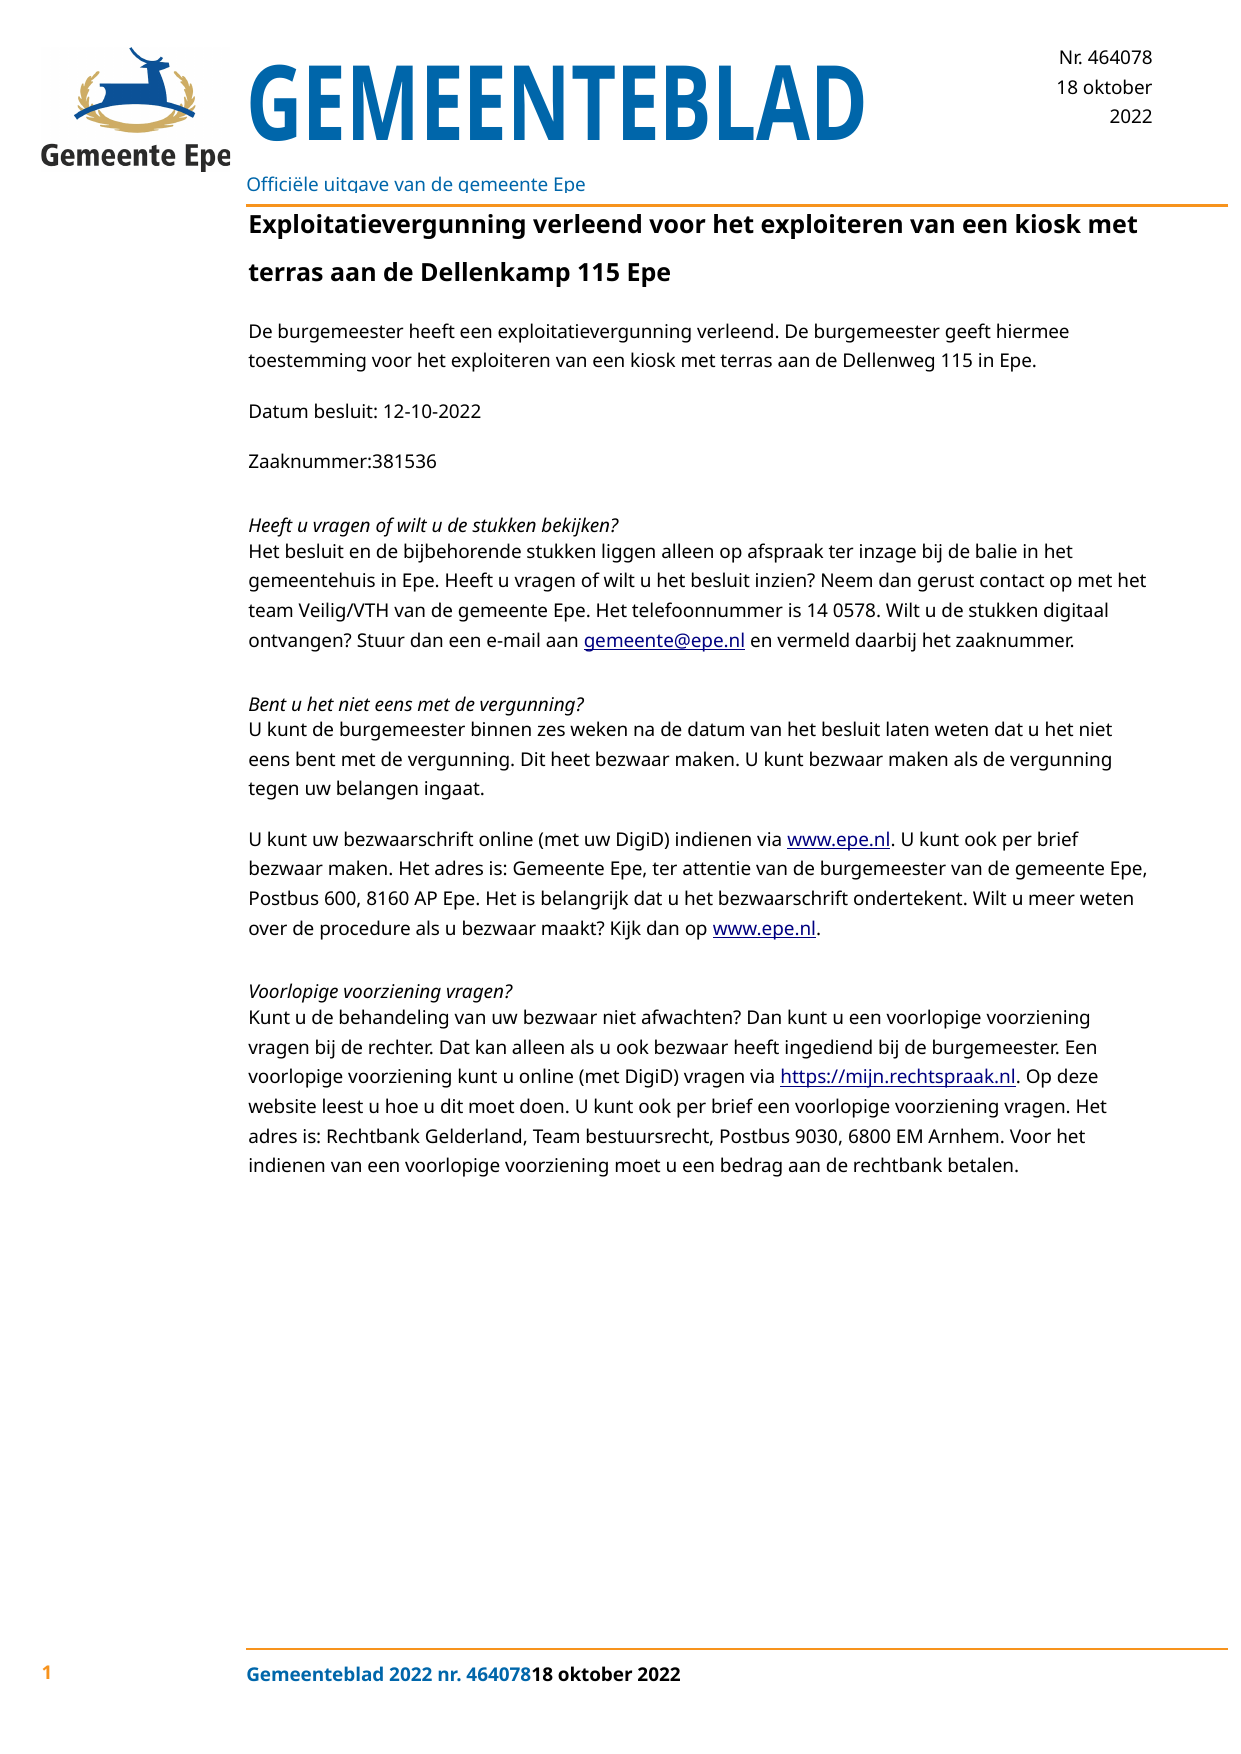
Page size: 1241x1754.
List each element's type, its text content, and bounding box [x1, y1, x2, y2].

text U kunt de burgemeester binnen zes weken na de datum van het besluit laten weten dat u het niet eens bent met de vergunning. Dit heet bezwaar maken. U kunt bezwaar maken als de vergunning tegen uw belangen ingaat. [248, 716, 1152, 801]
text De burgemeester heeft een exploitatievergunning verleend. De burgemeester geeft hiermee toestemming voor het exploiteren van een kiosk met terras aan de Dellenweg 115 in Epe. [248, 318, 1152, 373]
text Voorlopige voorziening vragen? [248, 979, 1152, 1004]
text Bent u het niet eens met de vergunning? [248, 691, 1152, 716]
text Datum besluit: 12-10-2022 [248, 398, 1152, 424]
text Exploitatievergunning verleend voor het exploiteren van een kiosk met terras aan de Dellenkamp 115 Epe [248, 207, 1152, 288]
picture [41, 47, 231, 172]
text Het besluit en de bijbehorende stukken liggen alleen op afspraak ter inzage bij de balie in het gemeentehuis in Epe. Heeft u vragen of wilt u het besluit inzien? Neem dan gerust contact op met het team Veilig/VTH van de gemeente Epe. Het telefoonnummer is 14 0578. Wilt u de stukken digitaal ontvangen? Stuur dan een e-mail aan gemeente@epe.nl en vermeld daarbij het zaaknummer. [248, 538, 1152, 652]
text Heeft u vragen of wilt u de stukken bekijken? [248, 512, 1152, 538]
text Zaaknummer:381536 [248, 448, 1152, 474]
text Kunt u de behandeling van uw bezwaar niet afwachten? Dan kunt u een voorlopige voorziening vragen bij de rechter. Dat kan alleen als u ook bezwaar heeft ingediend bij de burgemeester. Een voorlopige voorziening kunt u online (met DigiD) vragen via https://mijn.rechtspraak.nl. Op deze website leest u hoe u dit moet doen. U kunt ook per brief een voorlopige voorziening vragen. Het adres is: Rechtbank Gelderland, Team bestuursrecht, Postbus 9030, 6800 EM Arnhem. Voor het indienen van een voorlopige voorziening moet u een bedrag aan de rechtbank betalen. [248, 1004, 1152, 1178]
text U kunt uw bezwaarschrift online (met uw DigiD) indienen via www.epe.nl. U kunt ook per brief bezwaar maken. Het adres is: Gemeente Epe, ter attentie van de burgemeester van de gemeente Epe, Postbus 600, 8160 AP Epe. Het is belangrijk dat u het bezwaarschrift ondertekent. Wilt u meer weten over de procedure als u bezwaar maakt? Kijk dan op www.epe.nl. [248, 826, 1152, 941]
